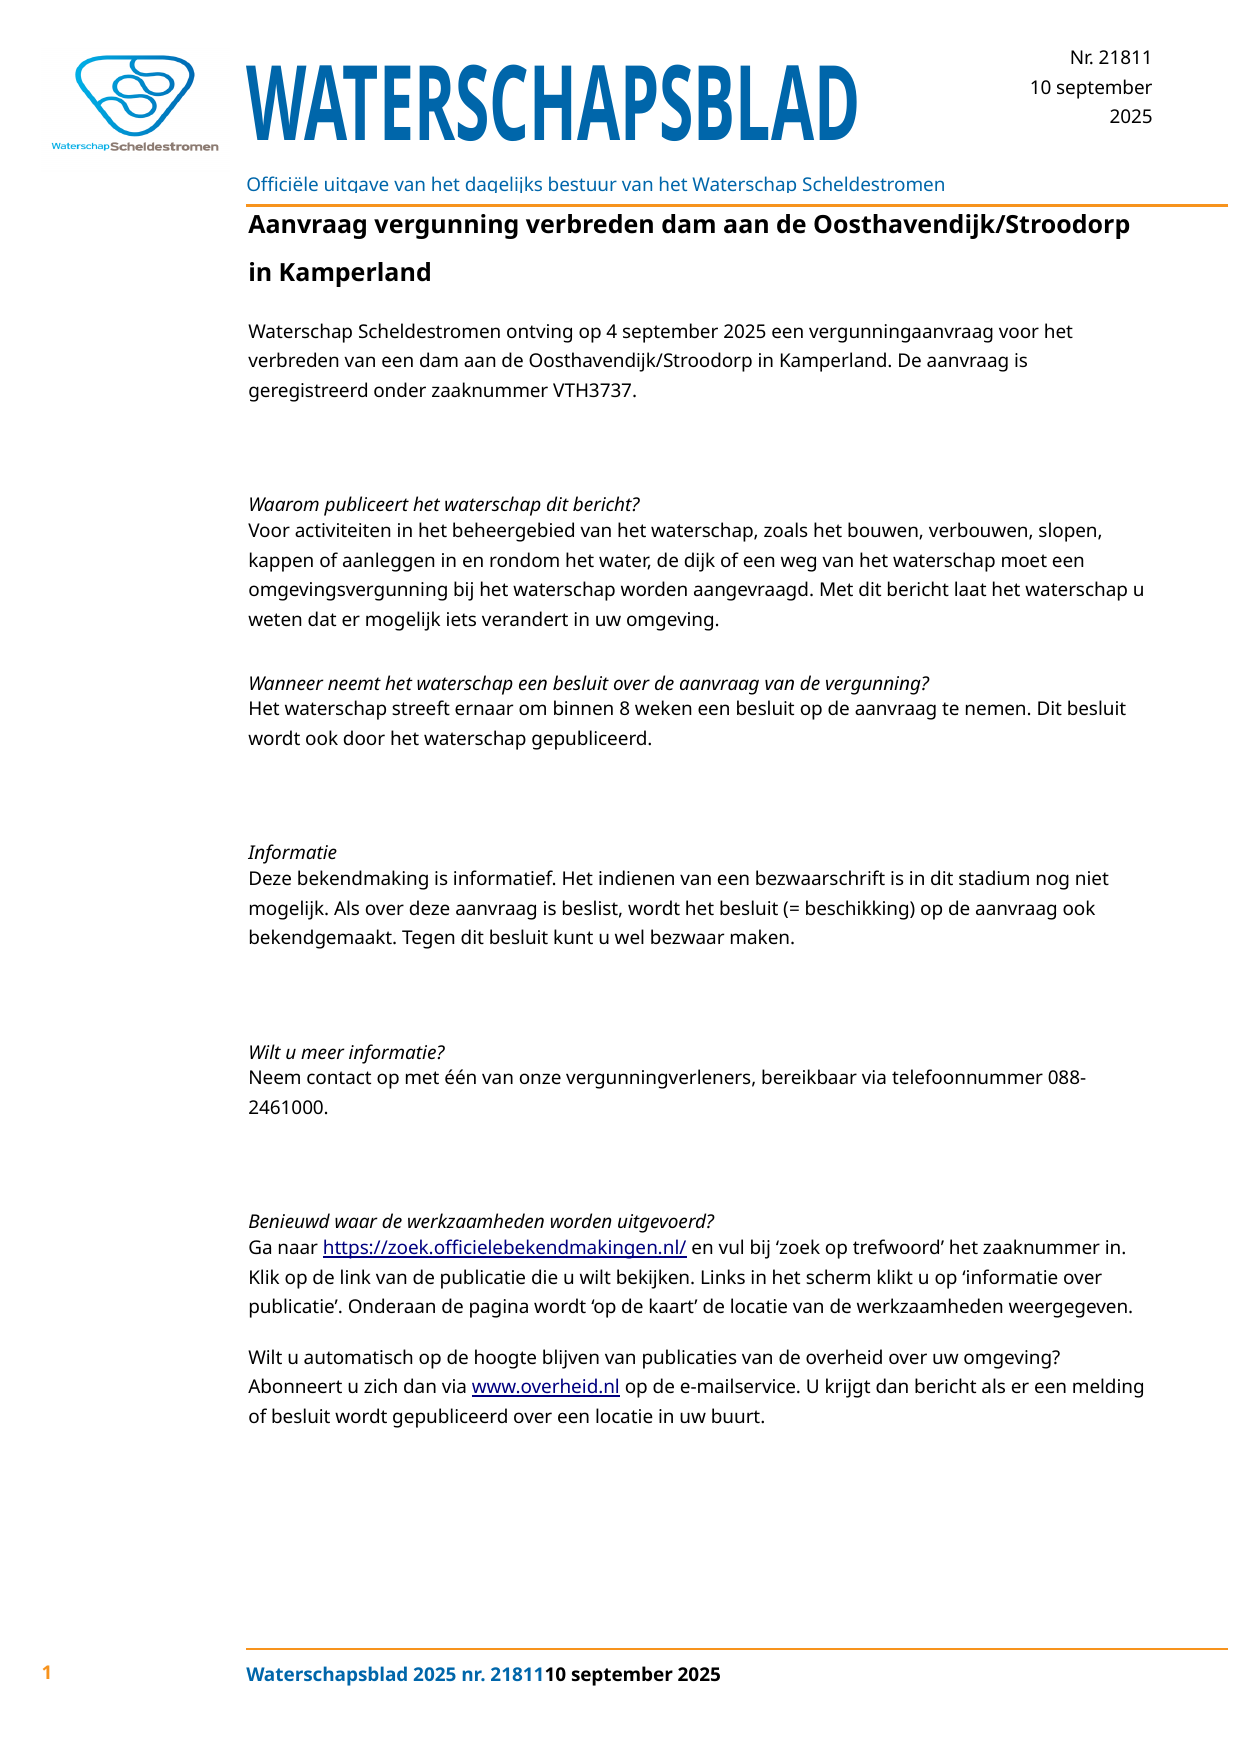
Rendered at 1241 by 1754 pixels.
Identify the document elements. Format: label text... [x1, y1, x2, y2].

picture [41, 47, 231, 172]
text Voor activiteiten in het beheergebied van het waterschap, zoals het bouwen, verbouwen, slopen, kappen of aanleggen in en rondom het water, de dijk of een weg van het waterschap moet een omgevingsvergunning bij het waterschap worden aangevraagd. Met dit bericht laat het waterschap u weten dat er mogelijk iets verandert in uw omgeving. [248, 517, 1152, 632]
text Waarom publiceert het waterschap dit bericht? [248, 491, 1152, 517]
text Benieuwd waar de werkzaamheden worden uitgevoerd? [248, 1208, 1152, 1234]
text Het waterschap streeft ernaar om binnen 8 weken een besluit op de aanvraag te nemen. Dit besluit wordt ook door het waterschap gepubliceerd. [248, 696, 1152, 751]
text Waterschap Scheldestromen ontving op 4 september 2025 een vergunningaanvraag voor het verbreden van een dam aan de Oosthavendijk/Stroodorp in Kamperland. De aanvraag is geregistreerd onder zaaknummer VTH3737. [248, 318, 1152, 403]
text Wilt u automatisch op de hoogte blijven van publicaties van de overheid over uw omgeving? Abonneert u zich dan via www.overheid.nl op de e-mailservice. U krijgt dan bericht als er een melding of besluit wordt gepubliceerd over een locatie in uw buurt. [248, 1344, 1152, 1429]
text Ga naar https://zoek.officielebekendmakingen.nl/ en vul bij ‘zoek op trefwoord’ het zaaknummer in. Klik op de link van de publicatie die u wilt bekijken. Links in het scherm klikt u op ‘informatie over publicatie’. Onderaan de pagina wordt ‘op de kaart’ de locatie van de werkzaamheden weergegeven. [248, 1234, 1152, 1319]
text Informatie [248, 839, 1152, 865]
text Neem contact op met één van onze vergunningverleners, bereikbaar via telefoonnummer 088-2461000. [248, 1064, 1152, 1120]
text Aanvraag vergunning verbreden dam aan de Oosthavendijk/Stroodorp in Kamperland [248, 207, 1152, 288]
text Wilt u meer informatie? [248, 1039, 1152, 1064]
text Wanneer neemt het waterschap een besluit over de aanvraag van de vergunning? [248, 670, 1152, 696]
text Deze bekendmaking is informatief. Het indienen van een bezwaarschrift is in dit stadium nog niet mogelijk. Als over deze aanvraag is beslist, wordt het besluit (= beschikking) op de aanvraag ook bekendgemaakt. Tegen dit besluit kunt u wel bezwaar maken. [248, 865, 1152, 950]
